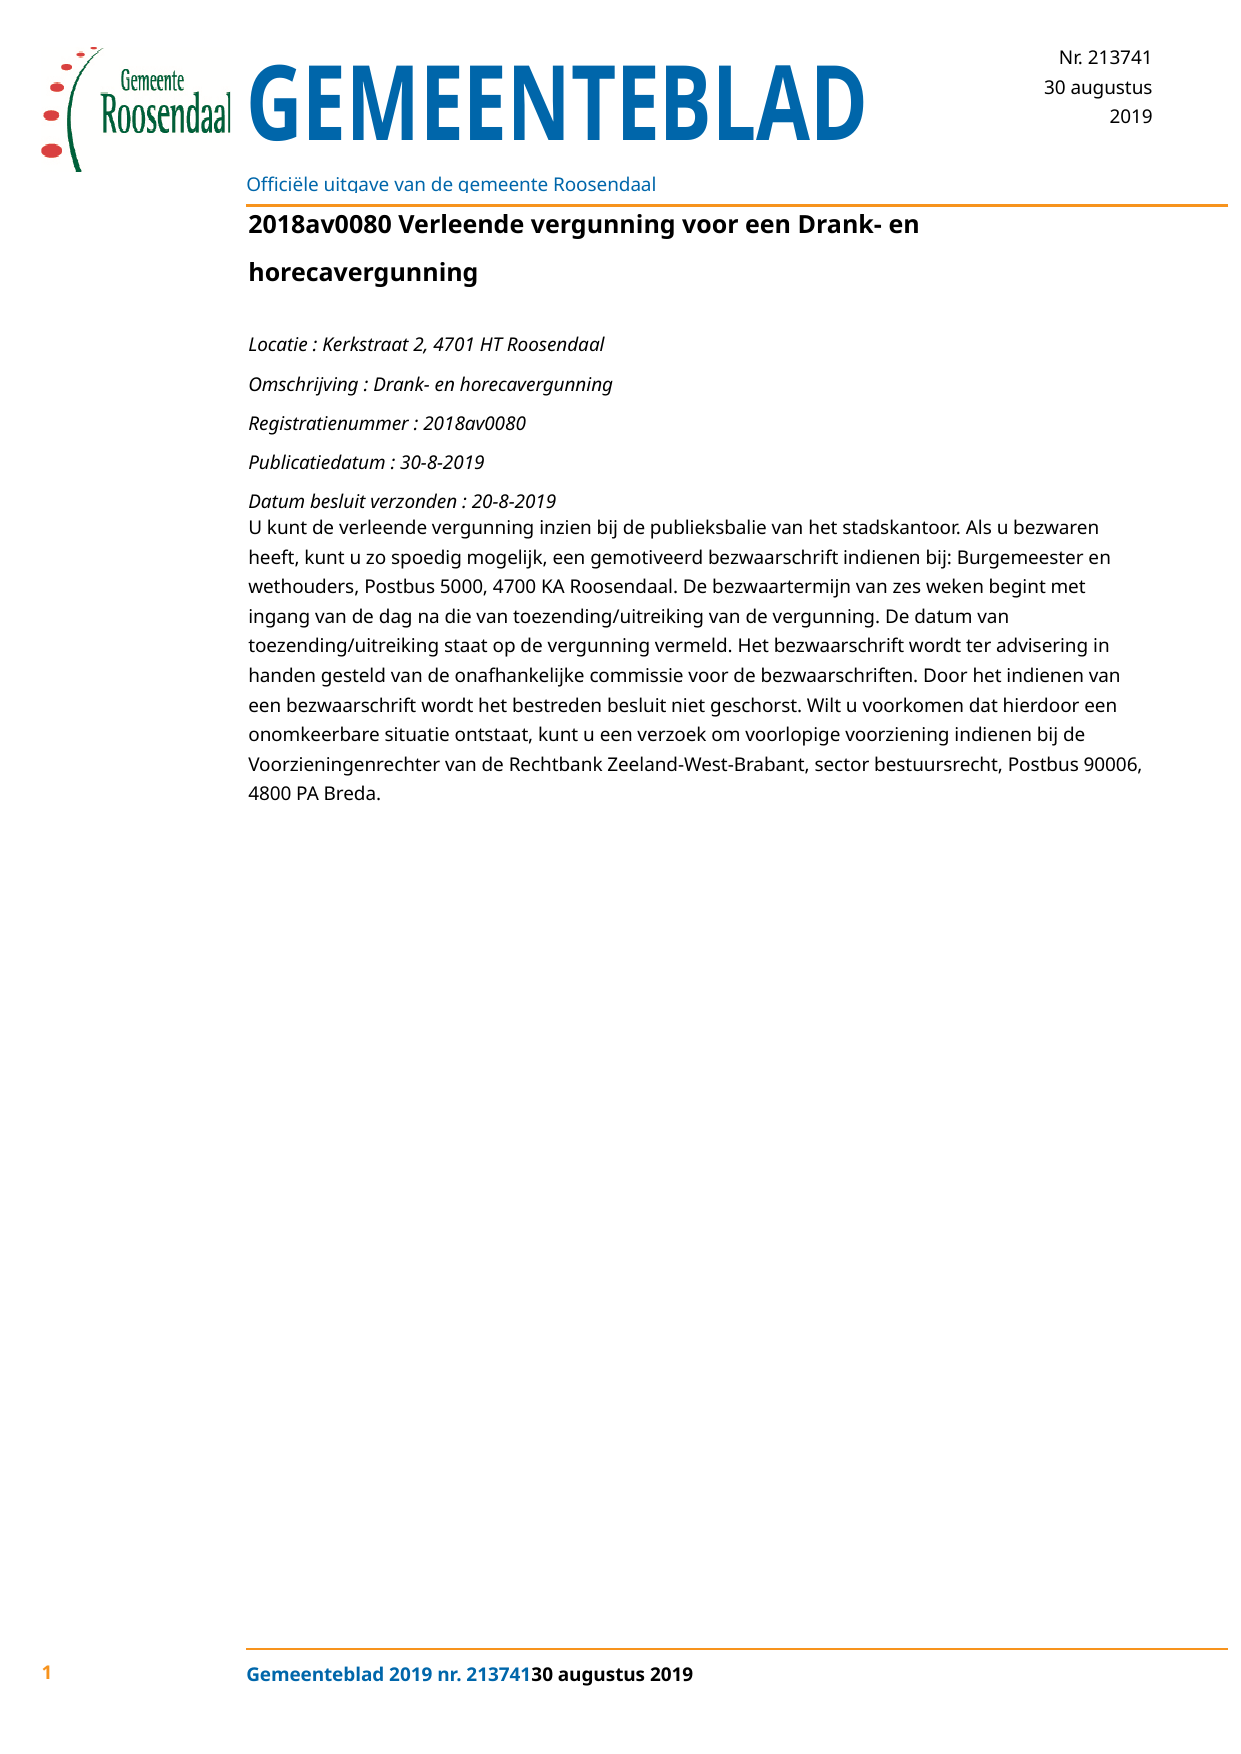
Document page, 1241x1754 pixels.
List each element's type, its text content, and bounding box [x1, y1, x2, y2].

text Datum besluit verzonden : 20-8-2019 [248, 488, 1152, 514]
text Registratienummer : 2018av0080 [248, 410, 1152, 436]
text Publicatiedatum : 30-8-2019 [248, 449, 1152, 475]
picture [41, 47, 231, 172]
text Locatie : Kerkstraat 2, 4701 HT Roosendaal [248, 331, 1152, 357]
text 2018av0080 Verleende vergunning voor een Drank- en horecavergunning [248, 207, 1152, 288]
text Omschrijving : Drank- en horecavergunning [248, 371, 1152, 396]
text U kunt de verleende vergunning inzien bij de publieksbalie van het stadskantoor. Als u bezwaren heeft, kunt u zo spoedig mogelijk, een gemotiveerd bezwaarschrift indienen bij: Burgemeester en wethouders, Postbus 5000, 4700 KA Roosendaal. De bezwaartermijn van zes weken begint met ingang van de dag na die van toezending/uitreiking van de vergunning. De datum van toezending/uitreiking staat op de vergunning vermeld. Het bezwaarschrift wordt ter advisering in handen gesteld van de onafhankelijke commissie voor de bezwaarschriften. Door het indienen van een bezwaarschrift wordt het bestreden besluit niet geschorst. Wilt u voorkomen dat hierdoor een onomkeerbare situatie ontstaat, kunt u een verzoek om voorlopige voorziening indienen bij de Voorzieningenrechter van de Rechtbank Zeeland-West-Brabant, sector bestuursrecht, Postbus 90006, 4800 PA Breda. [248, 514, 1152, 806]
